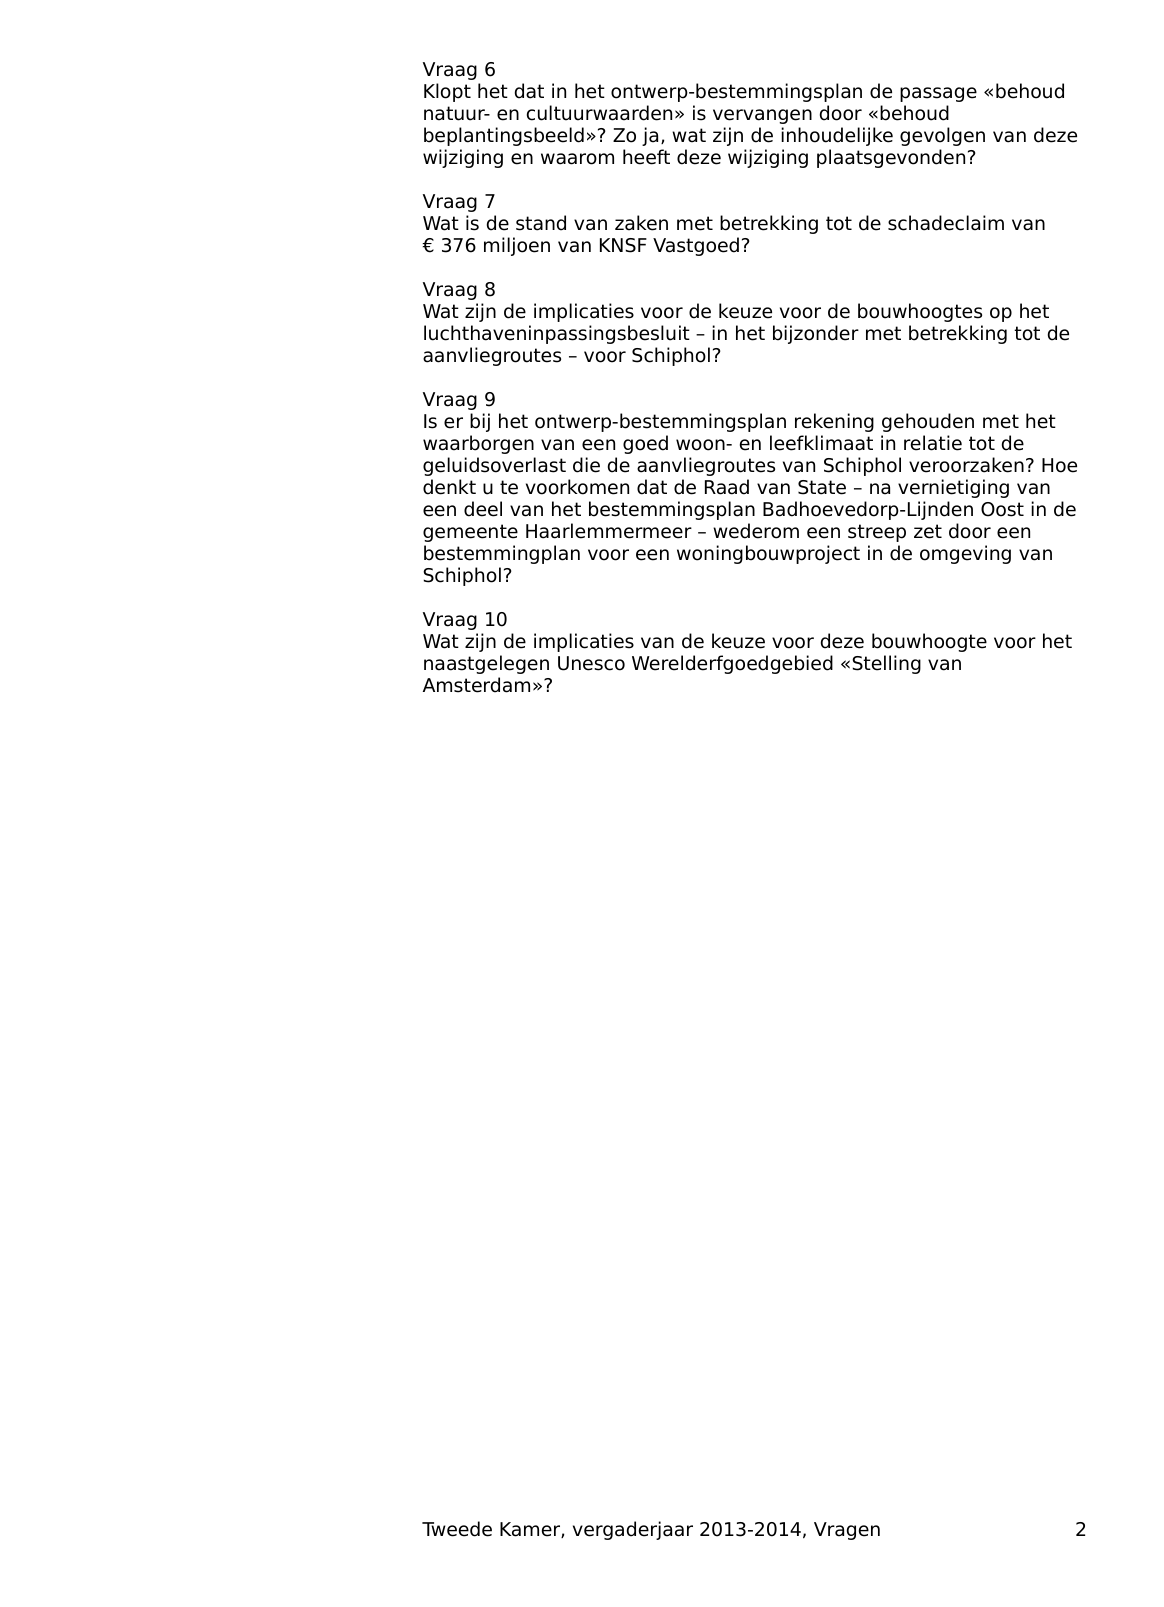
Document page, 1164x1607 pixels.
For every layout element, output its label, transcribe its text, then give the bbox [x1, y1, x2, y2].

text Vraag 8 [422, 279, 1087, 301]
text Vraag 6 [422, 59, 1087, 81]
text Vraag 7 [422, 191, 1087, 213]
text Is er bij het ontwerp-bestemmingsplan rekening gehouden met het waarborgen van een goed woon- en leefklimaat in relatie tot de geluidsoverlast die de aanvliegroutes van Schiphol veroorzaken? Hoe denkt u te voorkomen dat de Raad van State – na vernietiging van een deel van het bestemmingsplan Badhoevedorp-Lijnden Oost in de gemeente Haarlemmermeer – wederom een streep zet door een bestemmingplan voor een woningbouwproject in de omgeving van Schiphol? [422, 411, 1087, 587]
text Vraag 9 [422, 389, 1087, 411]
text Klopt het dat in het ontwerp-bestemmingsplan de passage «behoud natuur- en cultuurwaarden» is vervangen door «behoud beplantingsbeeld»? Zo ja, wat zijn de inhoudelijke gevolgen van deze wijziging en waarom heeft deze wijziging plaatsgevonden? [422, 81, 1087, 169]
text Wat is de stand van zaken met betrekking tot de schadeclaim van € 376 miljoen van KNSF Vastgoed? [422, 213, 1087, 257]
text Wat zijn de implicaties van de keuze voor deze bouwhoogte voor het naastgelegen Unesco Werelderfgoedgebied «Stelling van Amsterdam»? [422, 631, 1087, 697]
text Vraag 10 [422, 609, 1087, 631]
text Wat zijn de implicaties voor de keuze voor de bouwhoogtes op het luchthaveninpassingsbesluit – in het bijzonder met betrekking tot de aanvliegroutes – voor Schiphol? [422, 301, 1087, 367]
